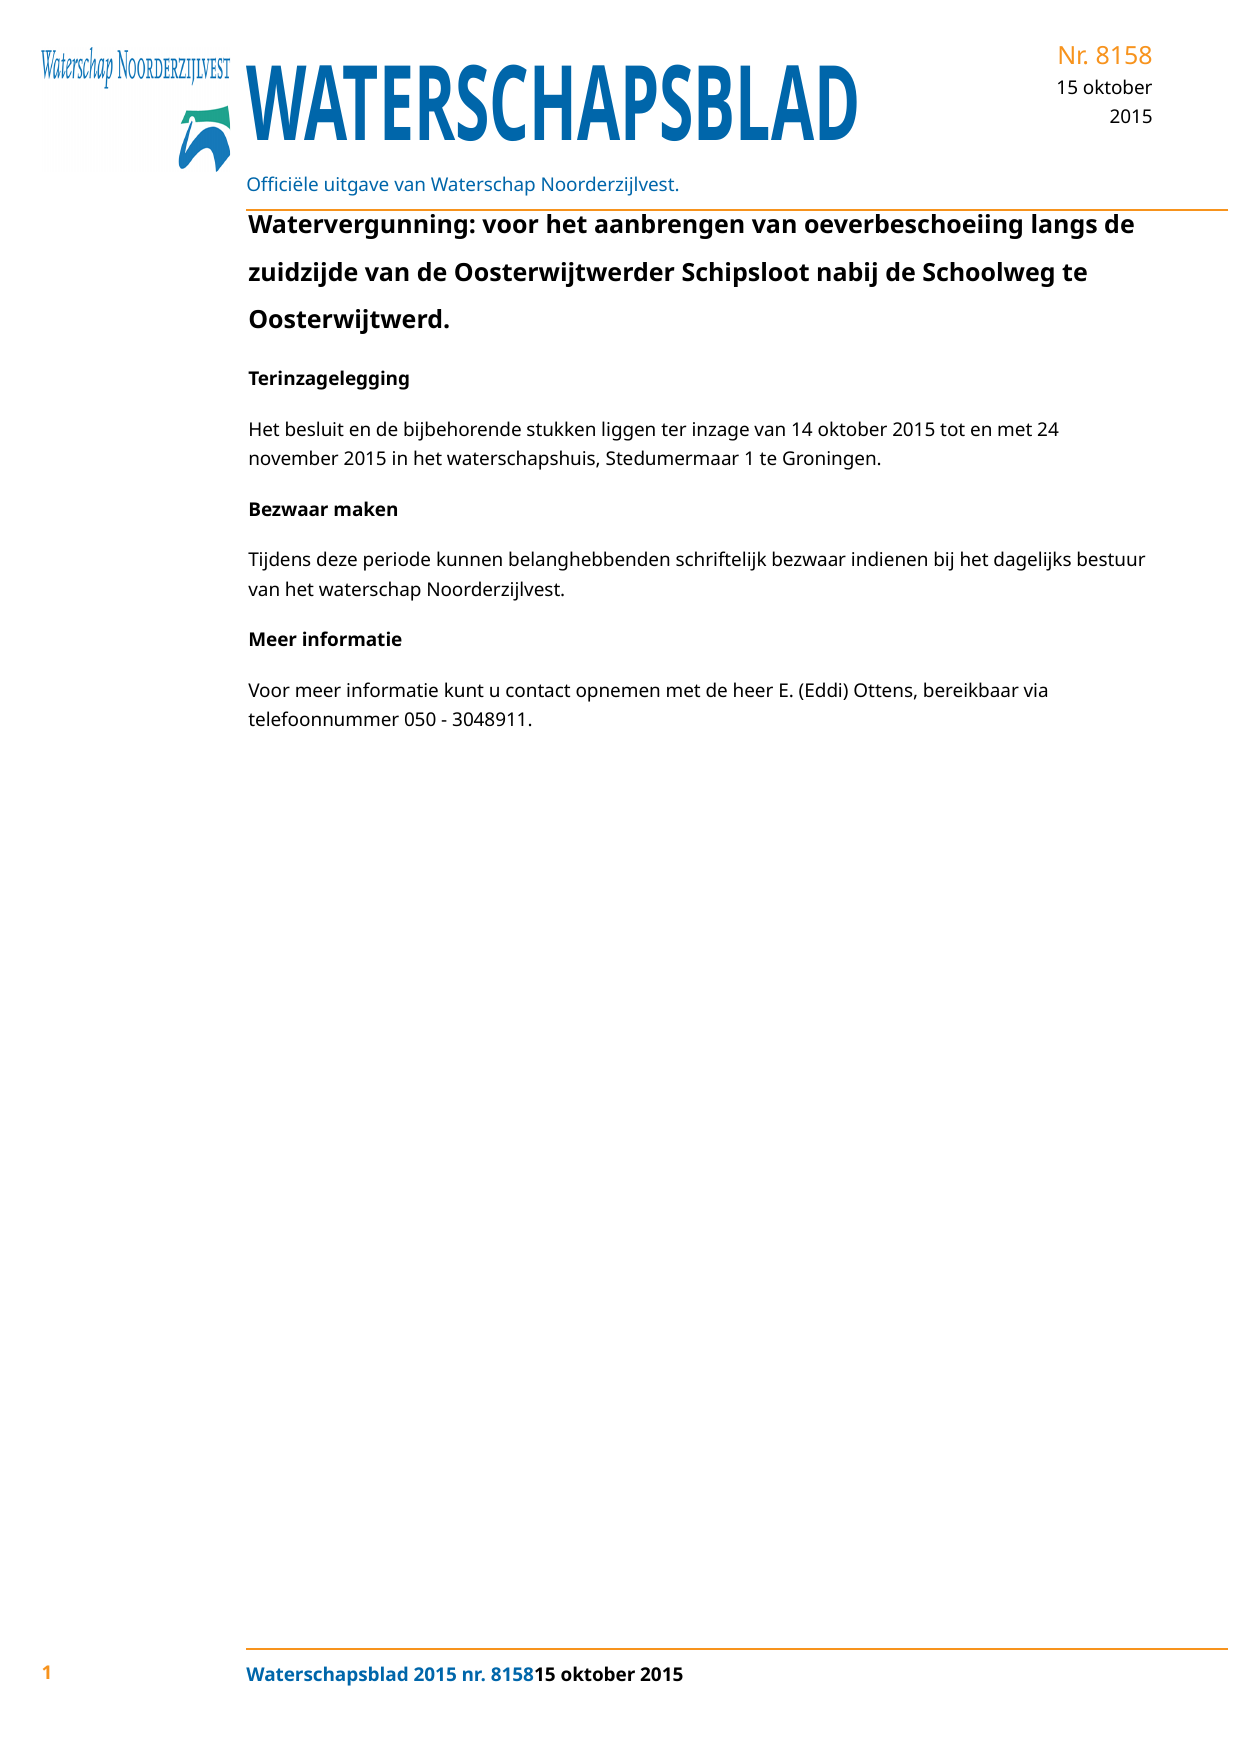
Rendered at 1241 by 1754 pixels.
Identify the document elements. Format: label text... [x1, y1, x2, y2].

text Voor meer informatie kunt u contact opnemen met de heer E. (Eddi) Ottens, bereikbaar via telefoonnummer 050 - 3048911. [248, 677, 1152, 732]
text Meer informatie [248, 626, 1152, 652]
text Tijdens deze periode kunnen belanghebbenden schriftelijk bezwaar indienen bij het dagelijks bestuur van het waterschap Noorderzijlvest. [248, 546, 1152, 602]
picture [41, 47, 231, 172]
text Watervergunning: voor het aanbrengen van oeverbeschoeiing langs de zuidzijde van de Oosterwijtwerder Schipsloot nabij de Schoolweg te Oosterwijtwerd. [248, 211, 1152, 336]
text Bezwaar maken [248, 496, 1152, 522]
text Terinzagelegging [248, 366, 1152, 391]
text Het besluit en de bijbehorende stukken liggen ter inzage van 14 oktober 2015 tot en met 24 november 2015 in het waterschapshuis, Stedumermaar 1 te Groningen. [248, 416, 1152, 471]
